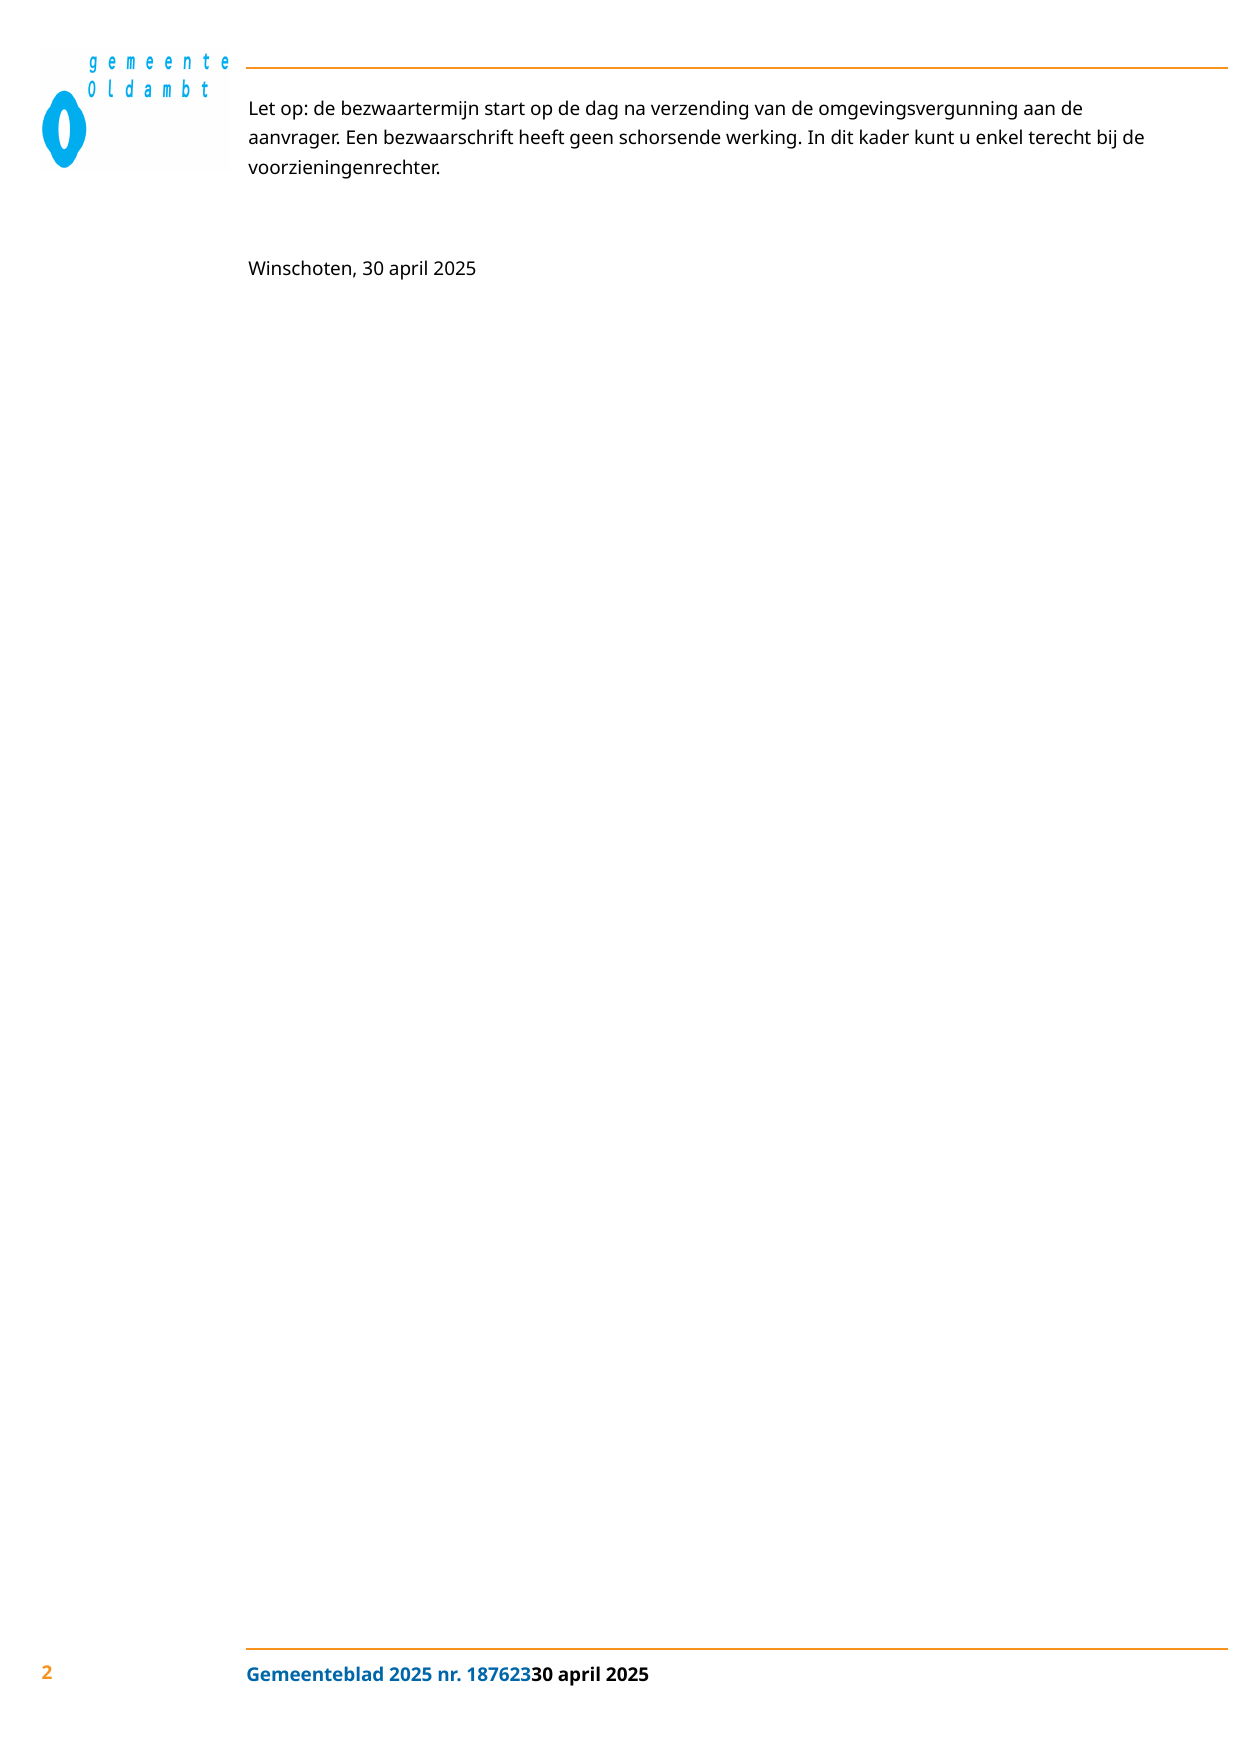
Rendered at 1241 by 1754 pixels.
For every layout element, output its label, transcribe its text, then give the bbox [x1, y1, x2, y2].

text Winschoten, 30 april 2025 [248, 255, 1152, 281]
picture [41, 47, 231, 172]
text Let op: de bezwaartermijn start op de dag na verzending van de omgevingsvergunning aan de aanvrager. Een bezwaarschrift heeft geen schorsende werking. In dit kader kunt u enkel terecht bij de voorzieningenrechter. [248, 95, 1152, 180]
